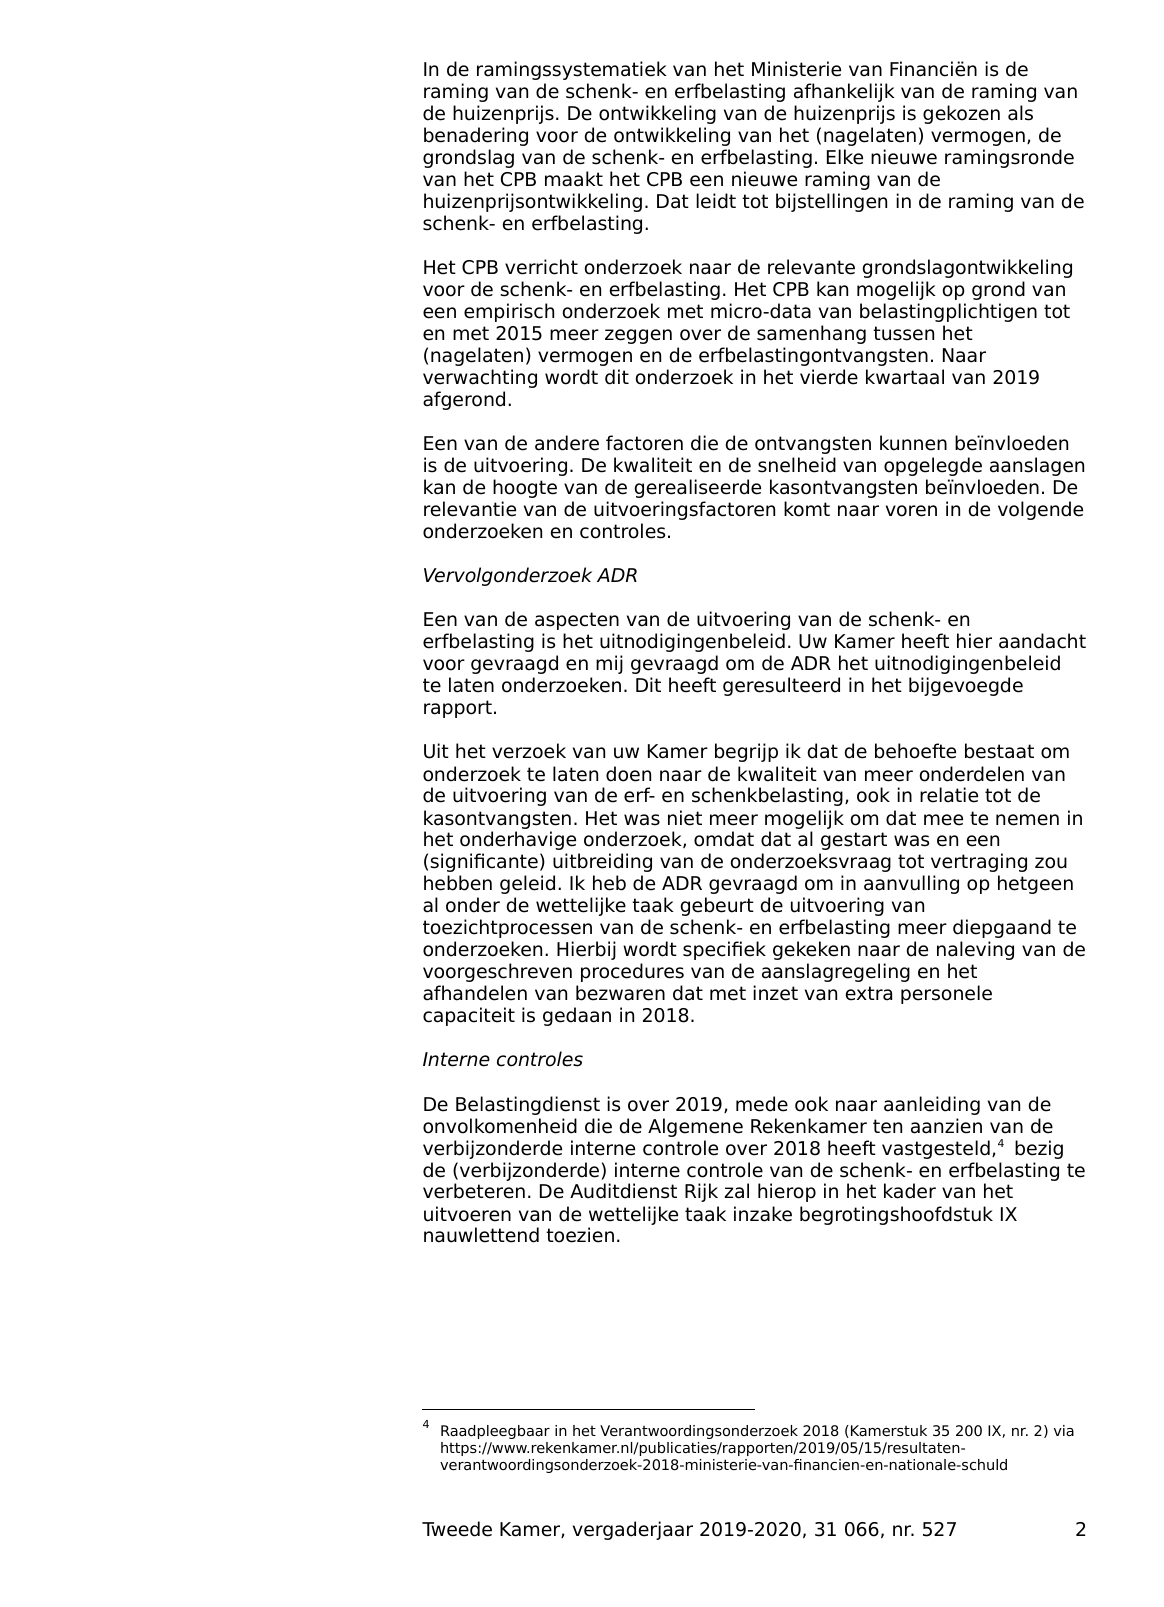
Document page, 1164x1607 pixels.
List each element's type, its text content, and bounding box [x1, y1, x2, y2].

subtitle Interne controles [422, 1049, 1087, 1071]
subtitle Vervolgonderzoek ADR [422, 565, 1087, 587]
text Een van de aspecten van de uitvoering van de schenk- en erfbelasting is het uitnodigingenbeleid. Uw Kamer heeft hier aandacht voor gevraagd en mij gevraagd om de ADR het uitnodigingenbeleid te laten onderzoeken. Dit heeft geresulteerd in het bijgevoegde rapport. [422, 609, 1087, 719]
text In de ramingssystematiek van het Ministerie van Financiën is de raming van de schenk- en erfbelasting afhankelijk van de raming van de huizenprijs. De ontwikkeling van de huizenprijs is gekozen als benadering voor de ontwikkeling van het (nagelaten) vermogen, de grondslag van de schenk- en erfbelasting. Elke nieuwe ramingsronde van het CPB maakt het CPB een nieuwe raming van de huizenprijsontwikkeling. Dat leidt tot bijstellingen in de raming van de schenk- en erfbelasting. [422, 59, 1087, 235]
text Een van de andere factoren die de ontvangsten kunnen beïnvloeden is de uitvoering. De kwaliteit en de snelheid van opgelegde aanslagen kan de hoogte van de gerealiseerde kasontvangsten beïnvloeden. De relevantie van de uitvoeringsfactoren komt naar voren in de volgende onderzoeken en controles. [422, 433, 1087, 543]
text De Belastingdienst is over 2019, mede ook naar aanleiding van de onvolkomenheid die de Algemene Rekenkamer ten aanzien van de verbijzonderde interne controle over 2018 heeft vastgesteld, bezig de (verbijzonderde) interne controle van de schenk- en erfbelasting te verbeteren. De Auditdienst Rijk zal hierop in het kader van het uitvoeren van de wettelijke taak inzake begrotingshoofdstuk IX nauwlettend toezien. [422, 1093, 1087, 1247]
text Het CPB verricht onderzoek naar de relevante grondslagontwikkeling voor de schenk- en erfbelasting. Het CPB kan mogelijk op grond van een empirisch onderzoek met micro-data van belastingplichtigen tot en met 2015 meer zeggen over de samenhang tussen het (nagelaten) vermogen en de erfbelastingontvangsten. Naar verwachting wordt dit onderzoek in het vierde kwartaal van 2019 afgerond. [422, 257, 1087, 411]
text Uit het verzoek van uw Kamer begrijp ik dat de behoefte bestaat om onderzoek te laten doen naar de kwaliteit van meer onderdelen van de uitvoering van de erf- en schenkbelasting, ook in relatie tot de kasontvangsten. Het was niet meer mogelijk om dat mee te nemen in het onderhavige onderzoek, omdat dat al gestart was en een (significante) uitbreiding van de onderzoeksvraag tot vertraging zou hebben geleid. Ik heb de ADR gevraagd om in aanvulling op hetgeen al onder de wettelijke taak gebeurt de uitvoering van toezichtprocessen van de schenk- en erfbelasting meer diepgaand te onderzoeken. Hierbij wordt specifiek gekeken naar de naleving van de voorgeschreven procedures van de aanslagregeling en het afhandelen van bezwaren dat met inzet van extra personele capaciteit is gedaan in 2018. [422, 741, 1087, 1027]
text Raadpleegbaar in het Verantwoordingsonderzoek 2018 (Kamerstuk 35 200 IX, nr. 2) via https://www.rekenkamer.nl/publicaties/rapporten/2019/05/15/resultaten-verantwoordingsonderzoek-2018-ministerie-van-financien-en-nationale-schuld [422, 1418, 1087, 1474]
